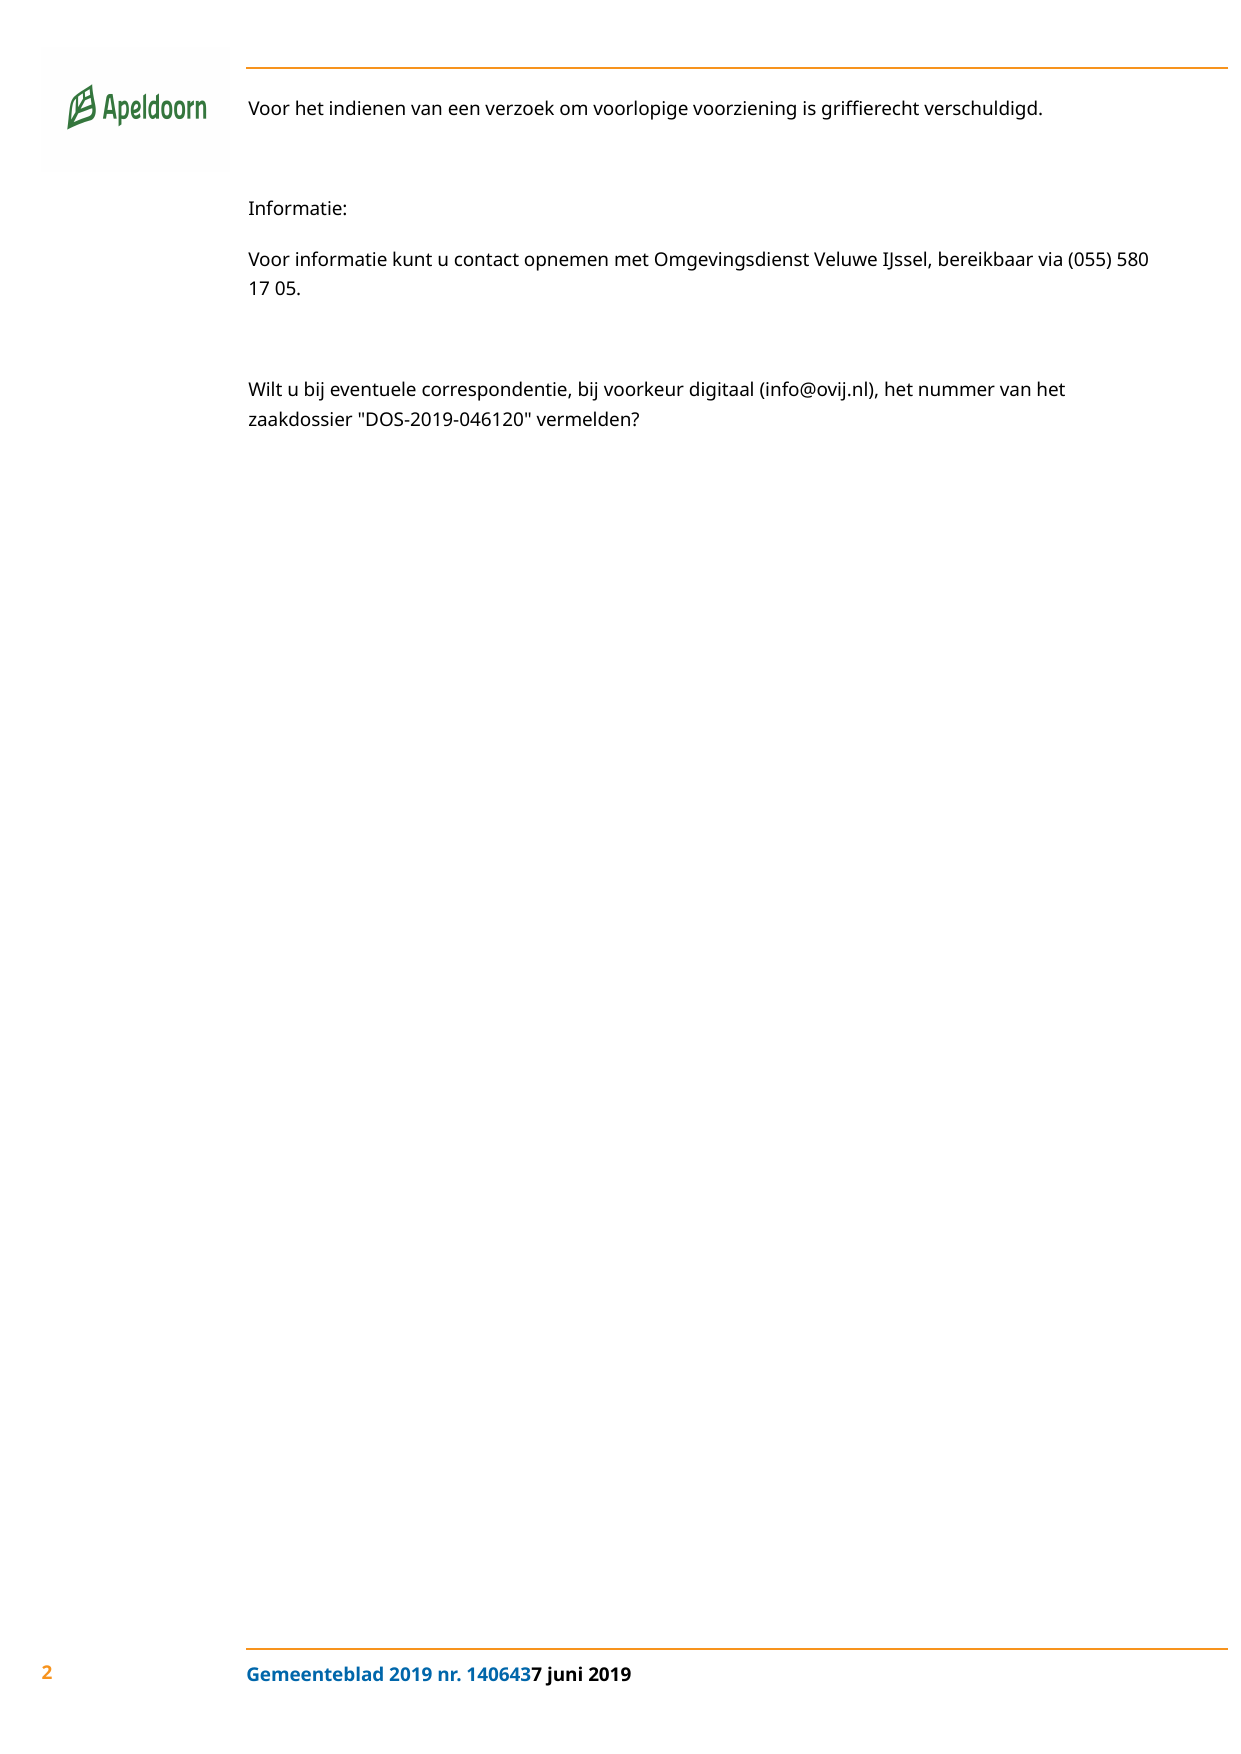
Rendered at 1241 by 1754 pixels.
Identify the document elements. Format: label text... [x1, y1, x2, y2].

picture [41, 47, 231, 172]
text Voor het indienen van een verzoek om voorlopige voorziening is griffierecht verschuldigd. [248, 95, 1152, 121]
text Voor informatie kunt u contact opnemen met Omgevingsdienst Veluwe IJssel, bereikbaar via (055) 580 17 05. [248, 246, 1152, 301]
text Wilt u bij eventuele correspondentie, bij voorkeur digitaal (info@ovij.nl), het nummer van het zaakdossier "DOS-2019-046120" vermelden? [248, 376, 1152, 432]
text Informatie: [248, 196, 1152, 221]
